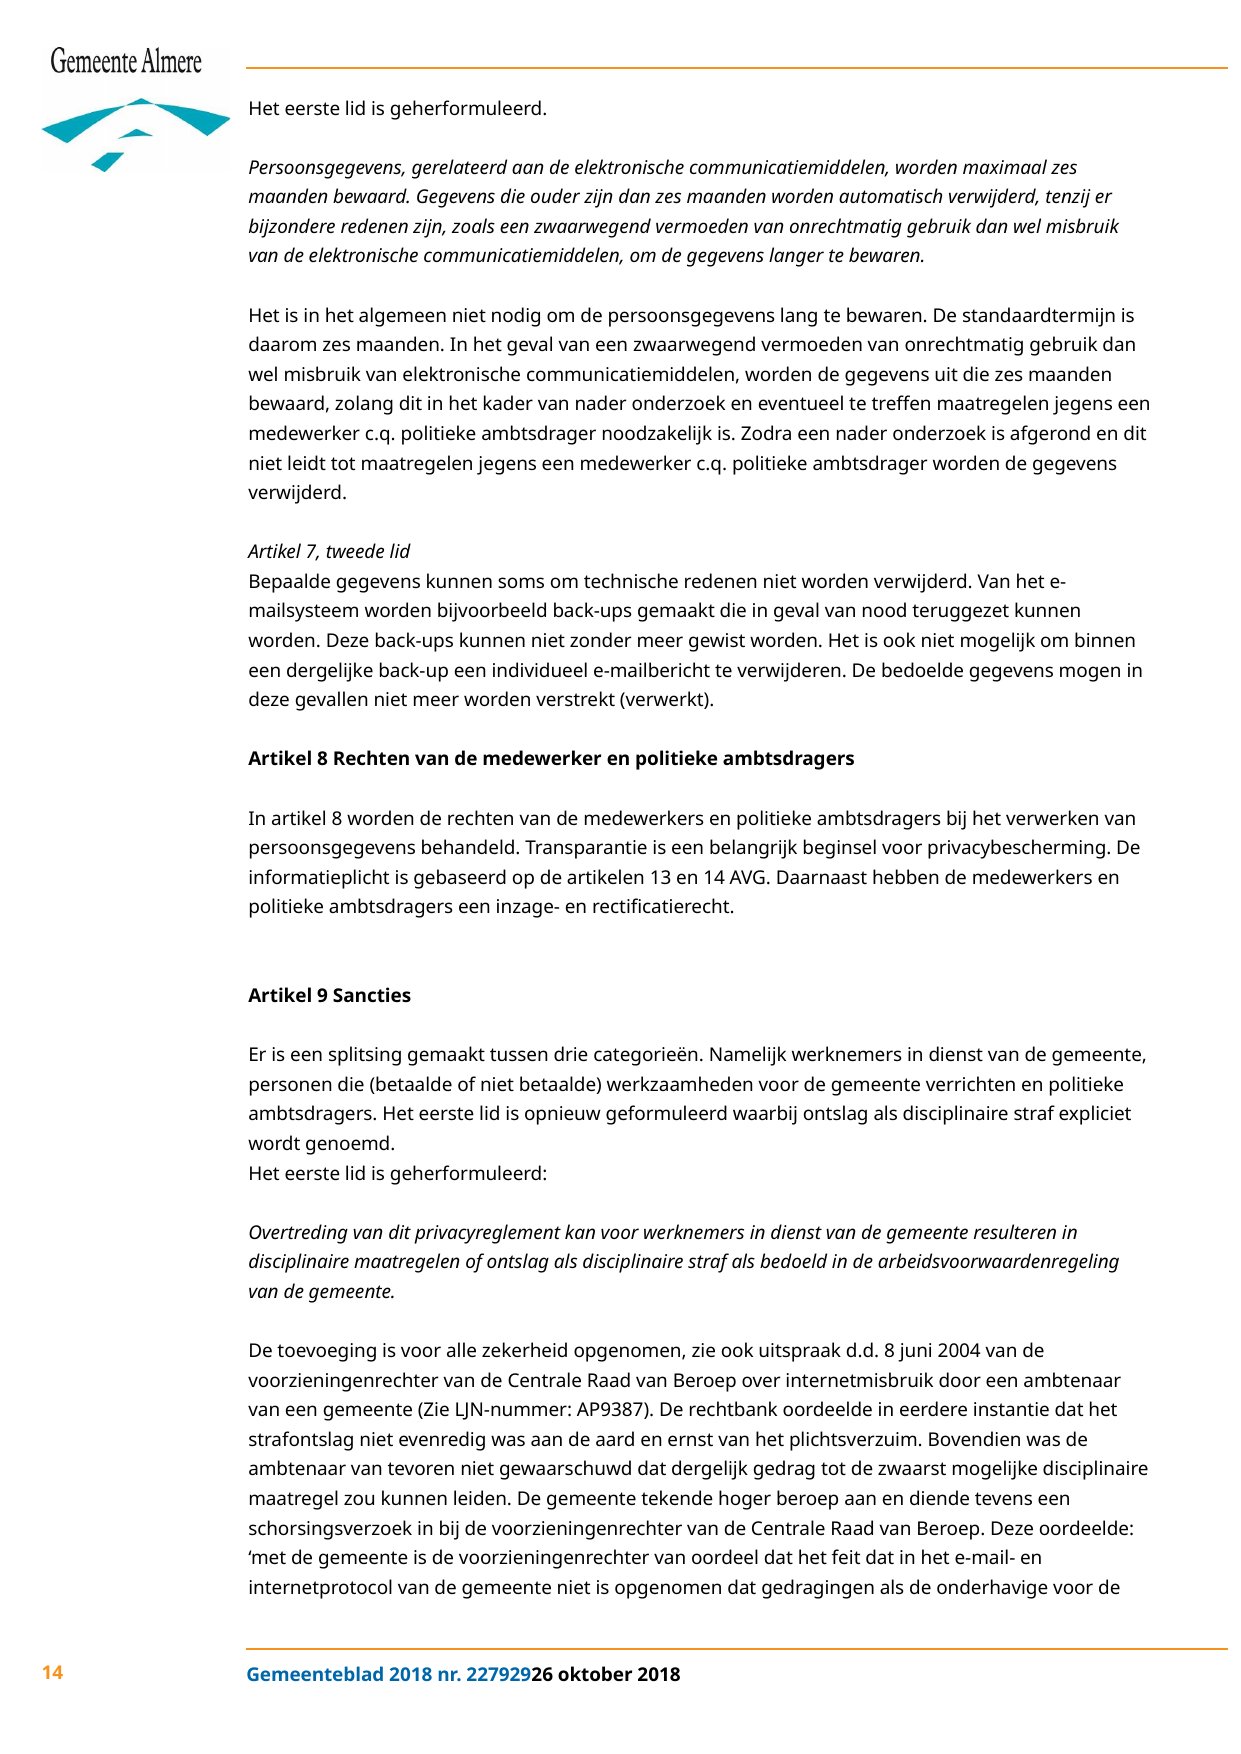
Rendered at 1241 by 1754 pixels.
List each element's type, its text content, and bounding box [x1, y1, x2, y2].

text Het is in het algemeen niet nodig om de persoonsgegevens lang te bewaren. De standaardtermijn is daarom zes maanden. In het geval van een zwaarwegend vermoeden van onrechtmatig gebruik dan wel misbruik van elektronische communicatiemiddelen, worden de gegevens uit die zes maanden bewaard, zolang dit in het kader van nader onderzoek en eventueel te treffen maatregelen jegens een medewerker c.q. politieke ambtsdrager noodzakelijk is. Zodra een nader onderzoek is afgerond en dit niet leidt tot maatregelen jegens een medewerker c.q. politieke ambtsdrager worden de gegevens verwijderd. [248, 302, 1152, 505]
text In artikel 8 worden de rechten van de medewerkers en politieke ambtsdragers bij het verwerken van persoonsgegevens behandeld. Transparantie is een belangrijk beginsel voor privacybescherming. De informatieplicht is gebaseerd op de artikelen 13 en 14 AVG. Daarnaast hebben de medewerkers en politieke ambtsdragers een inzage- en rectificatierecht. [248, 805, 1152, 919]
text Artikel 9 Sancties [248, 982, 1152, 1008]
text Bepaalde gegevens kunnen soms om technische redenen niet worden verwijderd. Van het e-mailsysteem worden bijvoorbeeld back-ups gemaakt die in geval van nood teruggezet kunnen worden. Deze back-ups kunnen niet zonder meer gewist worden. Het is ook niet mogelijk om binnen een dergelijke back-up een individueel e-mailbericht te verwijderen. De bedoelde gegevens mogen in deze gevallen niet meer worden verstrekt (verwerkt). [248, 568, 1152, 712]
text Het eerste lid is geherformuleerd: [248, 1160, 1152, 1186]
picture [41, 47, 231, 172]
text Artikel 7, tweede lid [248, 538, 1152, 564]
text Artikel 8 Rechten van de medewerker en politieke ambtsdragers [248, 746, 1152, 771]
text De toevoeging is voor alle zekerheid opgenomen, zie ook uitspraak d.d. 8 juni 2004 van de voorzieningenrechter van de Centrale Raad van Beroep over internetmisbruik door een ambtenaar van een gemeente (Zie LJN-nummer: AP9387). De rechtbank oordeelde in eerdere instantie dat het strafontslag niet evenredig was aan de aard en ernst van het plichtsverzuim. Bovendien was de ambtenaar van tevoren niet gewaarschuwd dat dergelijk gedrag tot de zwaarst mogelijke disciplinaire maatregel zou kunnen leiden. De gemeente tekende hoger beroep aan en diende tevens een schorsingsverzoek in bij de voorzieningenrechter van de Centrale Raad van Beroep. Deze oordeelde: ‘met de gemeente is de voorzieningenrechter van oordeel dat het feit dat in het e-mail- en internetprotocol van de gemeente niet is opgenomen dat gedragingen als de onderhavige voor de [248, 1337, 1152, 1600]
text Er is een splitsing gemaakt tussen drie categorieën. Namelijk werknemers in dienst van de gemeente, personen die (betaalde of niet betaalde) werkzaamheden voor de gemeente verrichten en politieke ambtsdragers. Het eerste lid is opnieuw geformuleerd waarbij ontslag als disciplinaire straf expliciet wordt genoemd. [248, 1041, 1152, 1156]
text Overtreding van dit privacyreglement kan voor werknemers in dienst van de gemeente resulteren in disciplinaire maatregelen of ontslag als disciplinaire straf als bedoeld in de arbeidsvoorwaardenregeling van de gemeente. [248, 1219, 1152, 1304]
text Persoonsgegevens, gerelateerd aan de elektronische communicatiemiddelen, worden maximaal zes maanden bewaard. Gegevens die ouder zijn dan zes maanden worden automatisch verwijderd, tenzij er bijzondere redenen zijn, zoals een zwaarwegend vermoeden van onrechtmatig gebruik dan wel misbruik van de elektronische communicatiemiddelen, om de gegevens langer te bewaren. [248, 154, 1152, 268]
text Het eerste lid is geherformuleerd. [248, 95, 1152, 121]
